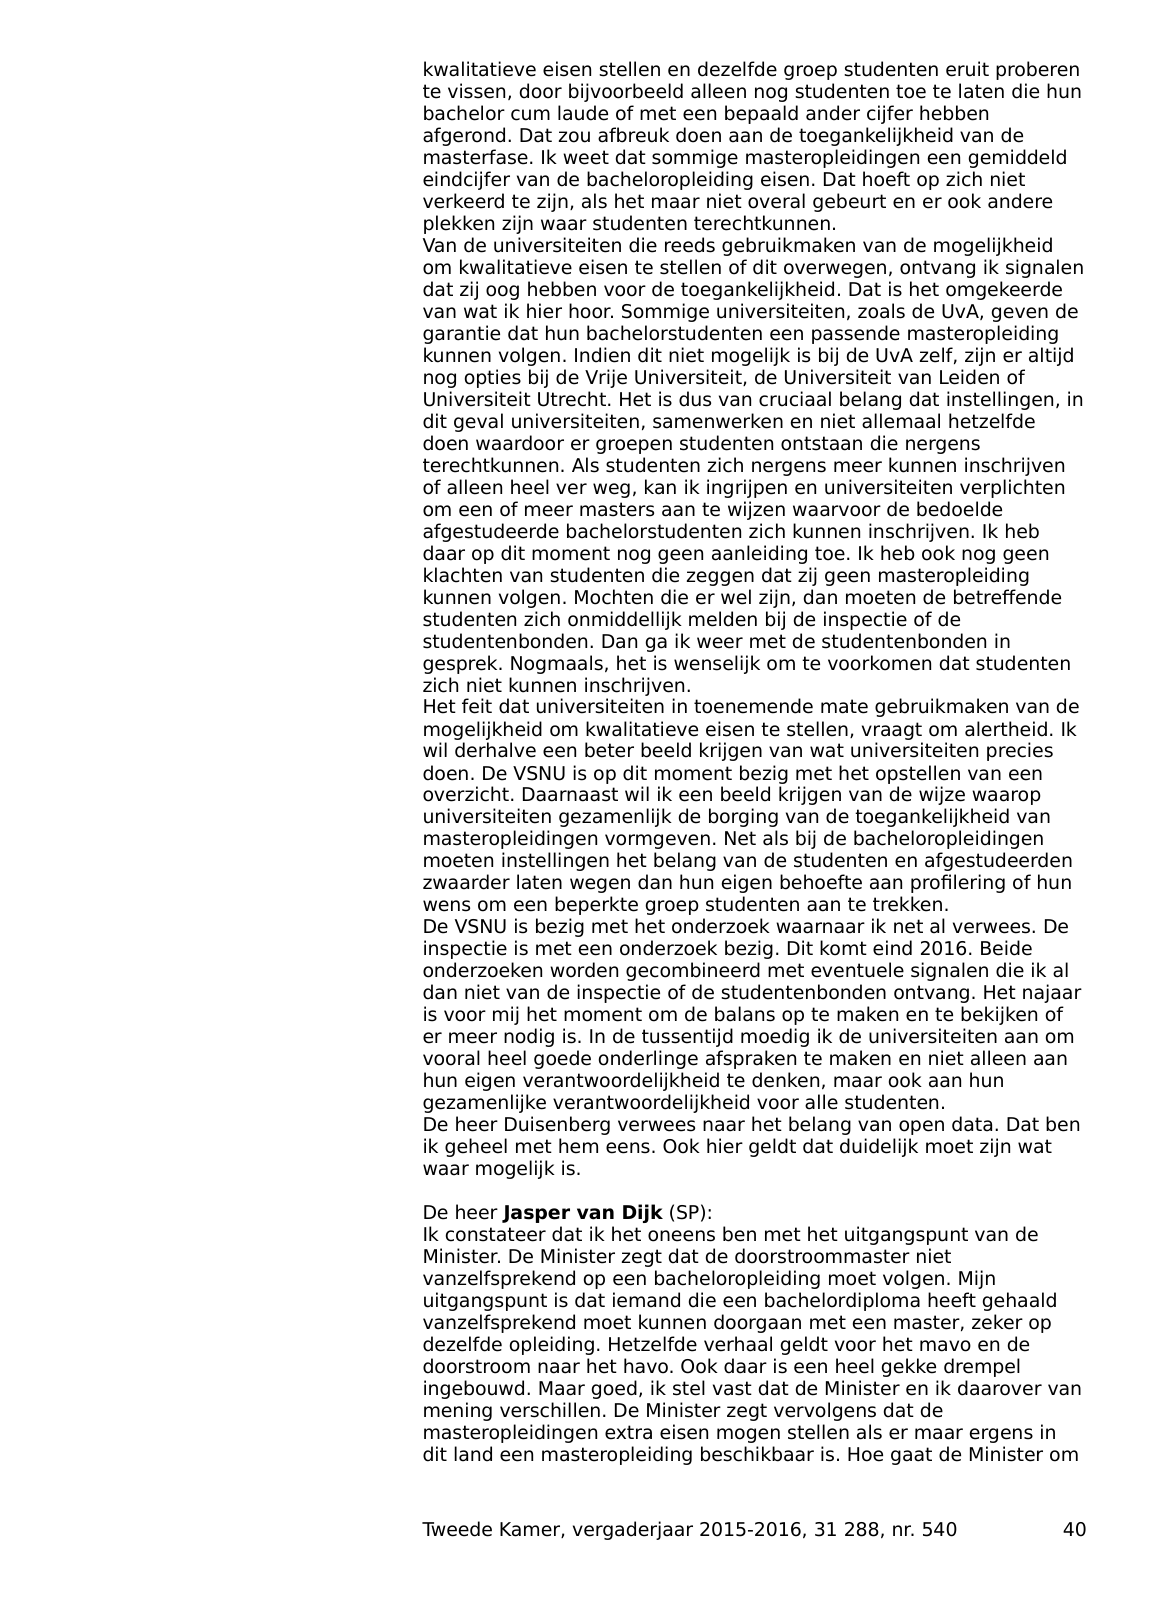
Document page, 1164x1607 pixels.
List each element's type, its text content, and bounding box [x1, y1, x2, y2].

text Het feit dat universiteiten in toenemende mate gebruikmaken van de mogelijkheid om kwalitatieve eisen te stellen, vraagt om alertheid. Ik wil derhalve een beter beeld krijgen van wat universiteiten precies doen. De VSNU is op dit moment bezig met het opstellen van een overzicht. Daarnaast wil ik een beeld krijgen van de wijze waarop universiteiten gezamenlijk de borging van de toegankelijkheid van masteropleidingen vormgeven. Net als bij de bacheloropleidingen moeten instellingen het belang van de studenten en afgestudeerden zwaarder laten wegen dan hun eigen behoefte aan profilering of hun wens om een beperkte groep studenten aan te trekken. [422, 696, 1087, 916]
text Van de universiteiten die reeds gebruikmaken van de mogelijkheid om kwalitatieve eisen te stellen of dit overwegen, ontvang ik signalen dat zij oog hebben voor de toegankelijkheid. Dat is het omgekeerde van wat ik hier hoor. Sommige universiteiten, zoals de UvA, geven de garantie dat hun bachelorstudenten een passende masteropleiding kunnen volgen. Indien dit niet mogelijk is bij de UvA zelf, zijn er altijd nog opties bij de Vrije Universiteit, de Universiteit van Leiden of Universiteit Utrecht. Het is dus van cruciaal belang dat instellingen, in dit geval universiteiten, samenwerken en niet allemaal hetzelfde doen waardoor er groepen studenten ontstaan die nergens terechtkunnen. Als studenten zich nergens meer kunnen inschrijven of alleen heel ver weg, kan ik ingrijpen en universiteiten verplichten om een of meer masters aan te wijzen waarvoor de bedoelde afgestudeerde bachelorstudenten zich kunnen inschrijven. Ik heb daar op dit moment nog geen aanleiding toe. Ik heb ook nog geen klachten van studenten die zeggen dat zij geen masteropleiding kunnen volgen. Mochten die er wel zijn, dan moeten de betreffende studenten zich onmiddellijk melden bij de inspectie of de studentenbonden. Dan ga ik weer met de studentenbonden in gesprek. Nogmaals, het is wenselijk om te voorkomen dat studenten zich niet kunnen inschrijven. [422, 235, 1087, 696]
text Ik constateer dat ik het oneens ben met het uitgangspunt van de Minister. De Minister zegt dat de doorstroommaster niet vanzelfsprekend op een bacheloropleiding moet volgen. Mijn uitgangspunt is dat iemand die een bachelordiploma heeft gehaald vanzelfsprekend moet kunnen doorgaan met een master, zeker op dezelfde opleiding. Hetzelfde verhaal geldt voor het mavo en de doorstroom naar het havo. Ook daar is een heel gekke drempel ingebouwd. Maar goed, ik stel vast dat de Minister en ik daarover van mening verschillen. De Minister zegt vervolgens dat de masteropleidingen extra eisen mogen stellen als er maar ergens in dit land een masteropleiding beschikbaar is. Hoe gaat de Minister om [422, 1224, 1087, 1466]
text De VSNU is bezig met het onderzoek waarnaar ik net al verwees. De inspectie is met een onderzoek bezig. Dit komt eind 2016. Beide onderzoeken worden gecombineerd met eventuele signalen die ik al dan niet van de inspectie of de studentenbonden ontvang. Het najaar is voor mij het moment om de balans op te maken en te bekijken of er meer nodig is. In de tussentijd moedig ik de universiteiten aan om vooral heel goede onderlinge afspraken te maken en niet alleen aan hun eigen verantwoordelijkheid te denken, maar ook aan hun gezamenlijke verantwoordelijkheid voor alle studenten. [422, 916, 1087, 1114]
text De heer Jasper van Dijk (SP): [422, 1202, 1087, 1224]
text De heer Duisenberg verwees naar het belang van open data. Dat ben ik geheel met hem eens. Ook hier geldt dat duidelijk moet zijn wat waar mogelijk is. [422, 1114, 1087, 1180]
text kwalitatieve eisen stellen en dezelfde groep studenten eruit proberen te vissen, door bijvoorbeeld alleen nog studenten toe te laten die hun bachelor cum laude of met een bepaald ander cijfer hebben afgerond. Dat zou afbreuk doen aan de toegankelijkheid van de masterfase. Ik weet dat sommige masteropleidingen een gemiddeld eindcijfer van de bacheloropleiding eisen. Dat hoeft op zich niet verkeerd te zijn, als het maar niet overal gebeurt en er ook andere plekken zijn waar studenten terechtkunnen. [422, 59, 1087, 235]
